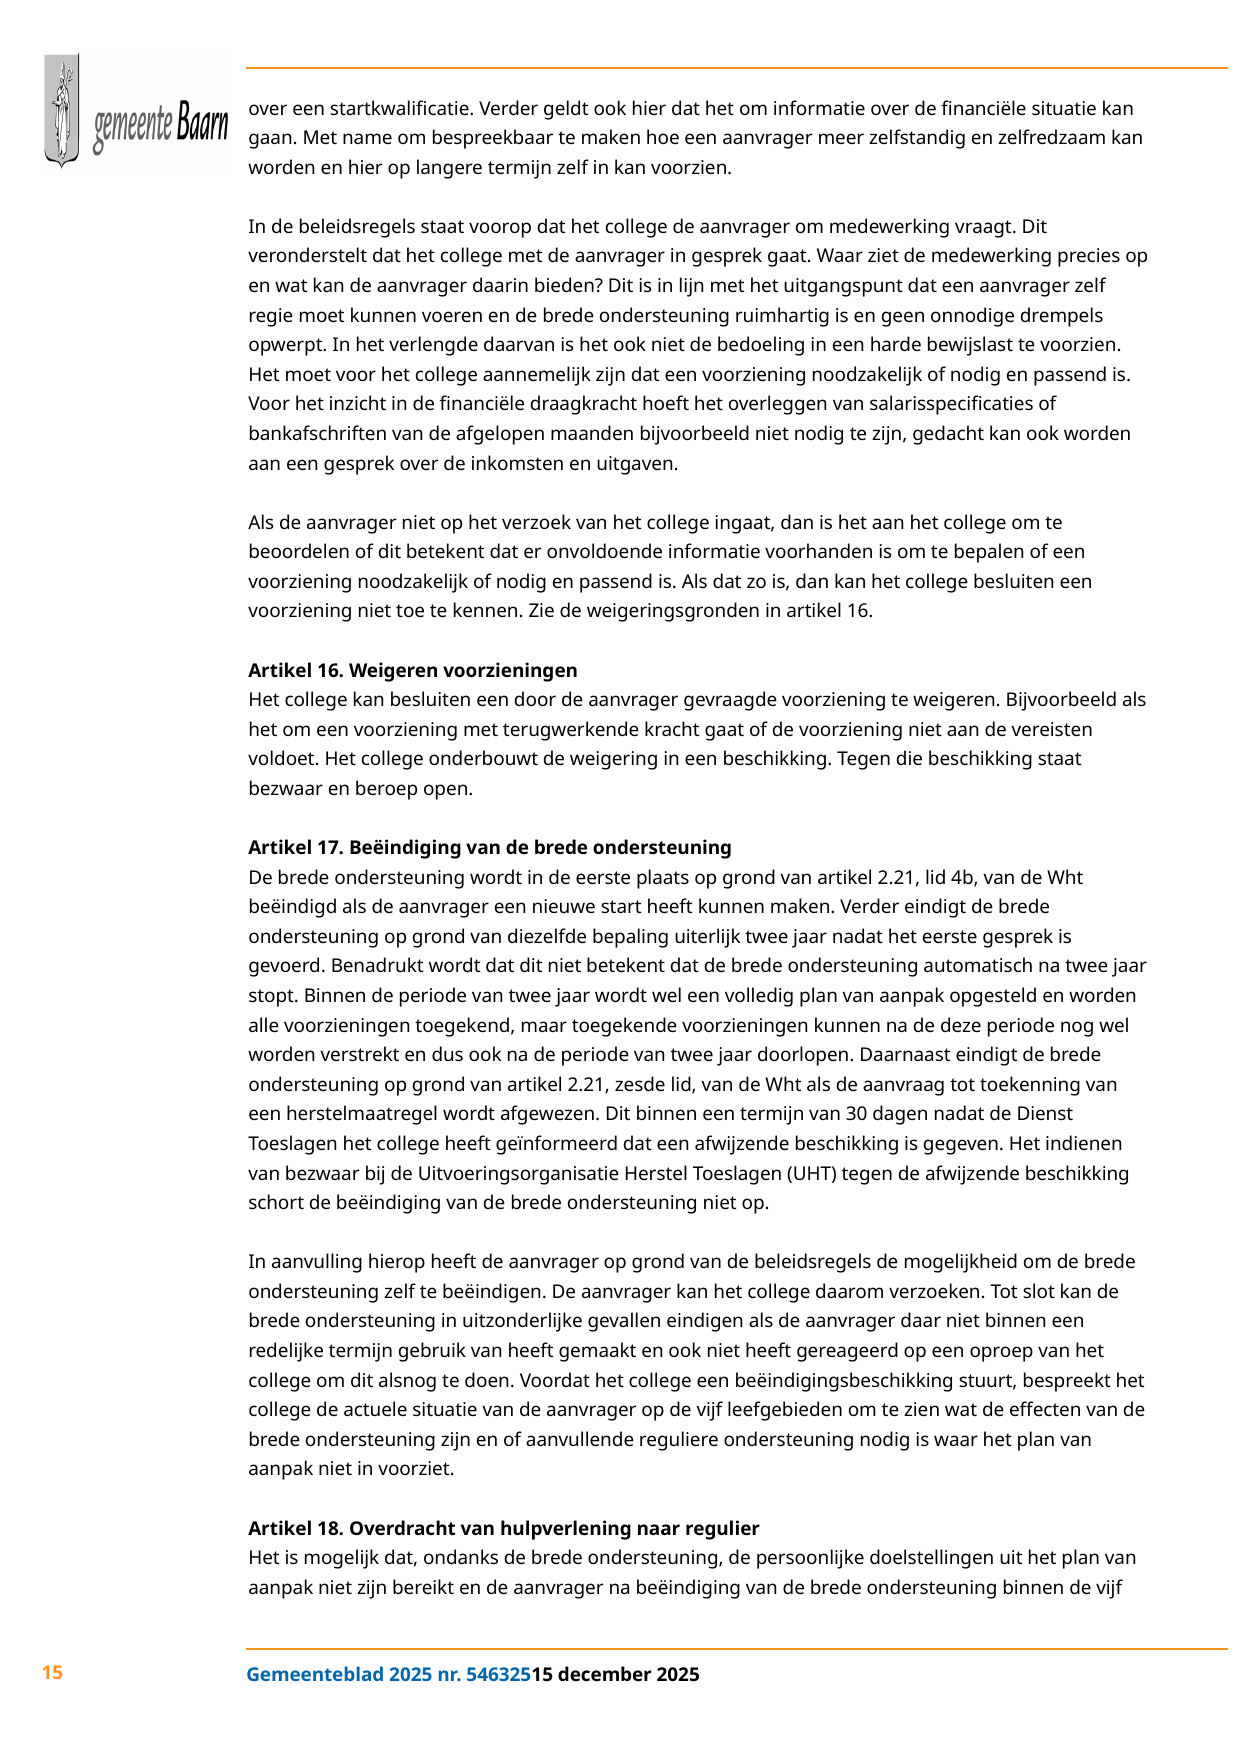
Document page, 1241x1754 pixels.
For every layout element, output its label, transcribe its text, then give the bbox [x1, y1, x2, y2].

text Het college kan besluiten een door de aanvrager gevraagde voorziening te weigeren. Bijvoorbeeld als het om een voorziening met terugwerkende kracht gaat of de voorziening niet aan de vereisten voldoet. Het college onderbouwt de weigering in een beschikking. Tegen die beschikking staat bezwaar en beroep open. [248, 686, 1152, 801]
text De brede ondersteuning wordt in de eerste plaats op grond van artikel 2.21, lid 4b, van de Wht beëindigd als de aanvrager een nieuwe start heeft kunnen maken. Verder eindigt de brede ondersteuning op grond van diezelfde bepaling uiterlijk twee jaar nadat het eerste gesprek is gevoerd. Benadrukt wordt dat dit niet betekent dat de brede ondersteuning automatisch na twee jaar stopt. Binnen de periode van twee jaar wordt wel een volledig plan van aanpak opgesteld en worden alle voorzieningen toegekend, maar toegekende voorzieningen kunnen na de deze periode nog wel worden verstrekt en dus ook na de periode van twee jaar doorlopen. Daarnaast eindigt de brede ondersteuning op grond van artikel 2.21, zesde lid, van de Wht als de aanvraag tot toekenning van een herstelmaatregel wordt afgewezen. Dit binnen een termijn van 30 dagen nadat de Dienst Toeslagen het college heeft geïnformeerd dat een afwijzende beschikking is gegeven. Het indienen van bezwaar bij de Uitvoeringsorganisatie Herstel Toeslagen (UHT) tegen de afwijzende beschikking schort de beëindiging van de brede ondersteuning niet op. [248, 864, 1152, 1215]
picture [41, 47, 231, 172]
text In aanvulling hierop heeft de aanvrager op grond van de beleidsregels de mogelijkheid om de brede ondersteuning zelf te beëindigen. De aanvrager kan het college daarom verzoeken. Tot slot kan de brede ondersteuning in uitzonderlijke gevallen eindigen als de aanvrager daar niet binnen een redelijke termijn gebruik van heeft gemaakt en ook niet heeft gereageerd op een oproep van het college om dit alsnog te doen. Voordat het college een beëindigingsbeschikking stuurt, bespreekt het college de actuele situatie van de aanvrager op de vijf leefgebieden om te zien wat de effecten van de brede ondersteuning zijn en of aanvullende reguliere ondersteuning nodig is waar het plan van aanpak niet in voorziet. [248, 1248, 1152, 1481]
text Het is mogelijk dat, ondanks de brede ondersteuning, de persoonlijke doelstellingen uit het plan van aanpak niet zijn bereikt en de aanvrager na beëindiging van de brede ondersteuning binnen de vijf [248, 1544, 1152, 1600]
text over een startkwalificatie. Verder geldt ook hier dat het om informatie over de financiële situatie kan gaan. Met name om bespreekbaar te maken hoe een aanvrager meer zelfstandig en zelfredzaam kan worden en hier op langere termijn zelf in kan voorzien. [248, 95, 1152, 180]
text In de beleidsregels staat voorop dat het college de aanvrager om medewerking vraagt. Dit veronderstelt dat het college met de aanvrager in gesprek gaat. Waar ziet de medewerking precies op en wat kan de aanvrager daarin bieden? Dit is in lijn met het uitgangspunt dat een aanvrager zelf regie moet kunnen voeren en de brede ondersteuning ruimhartig is en geen onnodige drempels opwerpt. In het verlengde daarvan is het ook niet de bedoeling in een harde bewijslast te voorzien. Het moet voor het college aannemelijk zijn dat een voorziening noodzakelijk of nodig en passend is. Voor het inzicht in de financiële draagkracht hoeft het overleggen van salarisspecificaties of bankafschriften van de afgelopen maanden bijvoorbeeld niet nodig te zijn, gedacht kan ook worden aan een gesprek over de inkomsten en uitgaven. [248, 213, 1152, 476]
text Als de aanvrager niet op het verzoek van het college ingaat, dan is het aan het college om te beoordelen of dit betekent dat er onvoldoende informatie voorhanden is om te bepalen of een voorziening noodzakelijk of nodig en passend is. Als dat zo is, dan kan het college besluiten een voorziening niet toe te kennen. Zie de weigeringsgronden in artikel 16. [248, 509, 1152, 623]
text Artikel 18. Overdracht van hulpverlening naar regulier [248, 1515, 1152, 1541]
text Artikel 16. Weigeren voorzieningen [248, 657, 1152, 683]
text Artikel 17. Beëindiging van de brede ondersteuning [248, 834, 1152, 860]
